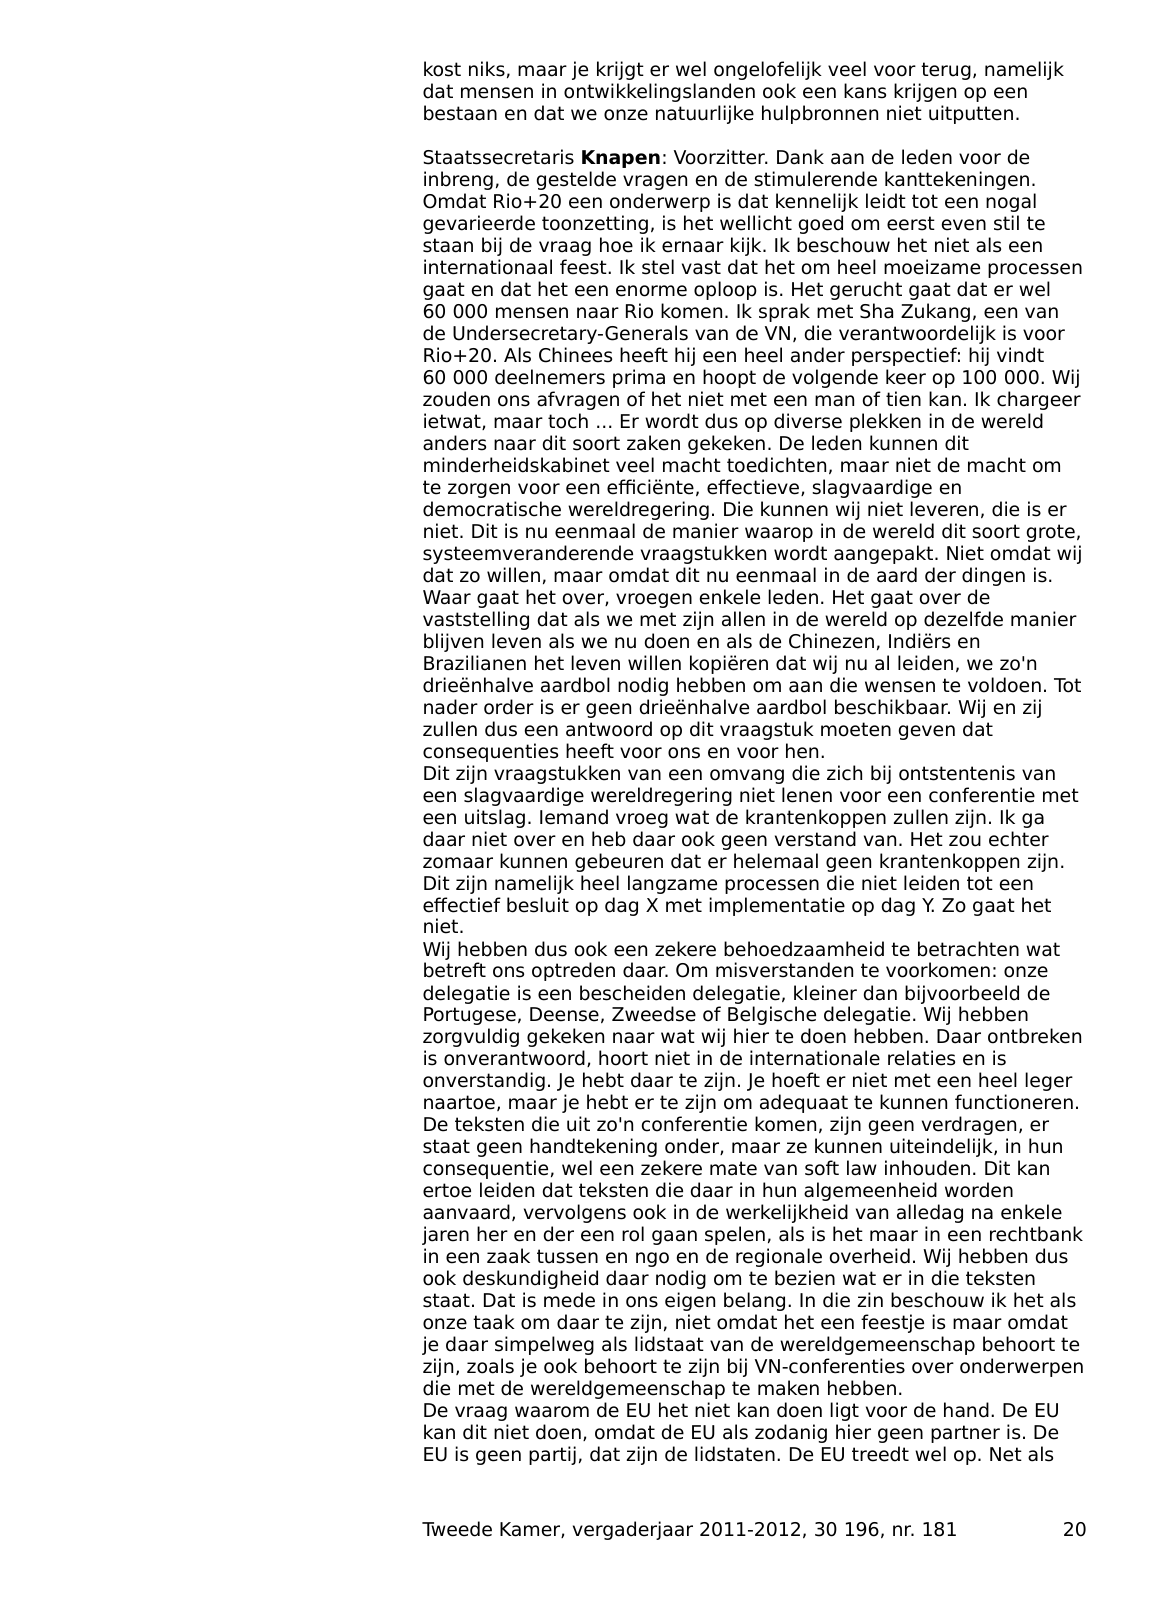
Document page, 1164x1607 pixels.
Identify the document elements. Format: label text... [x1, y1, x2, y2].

text kost niks, maar je krijgt er wel ongelofelijk veel voor terug, namelijk dat mensen in ontwikkelingslanden ook een kans krijgen op een bestaan en dat we onze natuurlijke hulpbronnen niet uitputten. [422, 59, 1087, 125]
text Staatssecretaris Knapen: Voorzitter. Dank aan de leden voor de inbreng, de gestelde vragen en de stimulerende kanttekeningen. [422, 147, 1087, 191]
text Omdat Rio+20 een onderwerp is dat kennelijk leidt tot een nogal gevarieerde toonzetting, is het wellicht goed om eerst even stil te staan bij de vraag hoe ik ernaar kijk. Ik beschouw het niet als een internationaal feest. Ik stel vast dat het om heel moeizame processen gaat en dat het een enorme oploop is. Het gerucht gaat dat er wel 60 000 mensen naar Rio komen. Ik sprak met Sha Zukang, een van de Undersecretary-Generals van de VN, die verantwoordelijk is voor Rio+20. Als Chinees heeft hij een heel ander perspectief: hij vindt 60 000 deelnemers prima en hoopt de volgende keer op 100 000. Wij zouden ons afvragen of het niet met een man of tien kan. Ik chargeer ietwat, maar toch ... Er wordt dus op diverse plekken in de wereld anders naar dit soort zaken gekeken. De leden kunnen dit minderheidskabinet veel macht toedichten, maar niet de macht om te zorgen voor een efficiënte, effectieve, slagvaardige en democratische wereldregering. Die kunnen wij niet leveren, die is er niet. Dit is nu eenmaal de manier waarop in de wereld dit soort grote, systeemveranderende vraagstukken wordt aangepakt. Niet omdat wij dat zo willen, maar omdat dit nu eenmaal in de aard der dingen is. [422, 191, 1087, 587]
text Waar gaat het over, vroegen enkele leden. Het gaat over de vaststelling dat als we met zijn allen in de wereld op dezelfde manier blijven leven als we nu doen en als de Chinezen, Indiërs en Brazilianen het leven willen kopiëren dat wij nu al leiden, we zo'n drieënhalve aardbol nodig hebben om aan die wensen te voldoen. Tot nader order is er geen drieënhalve aardbol beschikbaar. Wij en zij zullen dus een antwoord op dit vraagstuk moeten geven dat consequenties heeft voor ons en voor hen. [422, 587, 1087, 763]
text De vraag waarom de EU het niet kan doen ligt voor de hand. De EU kan dit niet doen, omdat de EU als zodanig hier geen partner is. De EU is geen partij, dat zijn de lidstaten. De EU treedt wel op. Net als [422, 1400, 1087, 1466]
text Dit zijn vraagstukken van een omvang die zich bij ontstentenis van een slagvaardige wereldregering niet lenen voor een conferentie met een uitslag. Iemand vroeg wat de krantenkoppen zullen zijn. Ik ga daar niet over en heb daar ook geen verstand van. Het zou echter zomaar kunnen gebeuren dat er helemaal geen krantenkoppen zijn. Dit zijn namelijk heel langzame processen die niet leiden tot een effectief besluit op dag X met implementatie op dag Y. Zo gaat het niet. [422, 763, 1087, 938]
text Wij hebben dus ook een zekere behoedzaamheid te betrachten wat betreft ons optreden daar. Om misverstanden te voorkomen: onze delegatie is een bescheiden delegatie, kleiner dan bijvoorbeeld de Portugese, Deense, Zweedse of Belgische delegatie. Wij hebben zorgvuldig gekeken naar wat wij hier te doen hebben. Daar ontbreken is onverantwoord, hoort niet in de internationale relaties en is onverstandig. Je hebt daar te zijn. Je hoeft er niet met een heel leger naartoe, maar je hebt er te zijn om adequaat te kunnen functioneren. De teksten die uit zo'n conferentie komen, zijn geen verdragen, er staat geen handtekening onder, maar ze kunnen uiteindelijk, in hun consequentie, wel een zekere mate van soft law inhouden. Dit kan ertoe leiden dat teksten die daar in hun algemeenheid worden aanvaard, vervolgens ook in de werkelijkheid van alledag na enkele jaren her en der een rol gaan spelen, als is het maar in een rechtbank in een zaak tussen en ngo en de regionale overheid. Wij hebben dus ook deskundigheid daar nodig om te bezien wat er in die teksten staat. Dat is mede in ons eigen belang. In die zin beschouw ik het als onze taak om daar te zijn, niet omdat het een feestje is maar omdat je daar simpelweg als lidstaat van de wereldgemeenschap behoort te zijn, zoals je ook behoort te zijn bij VN-conferenties over onderwerpen die met de wereldgemeenschap te maken hebben. [422, 938, 1087, 1400]
